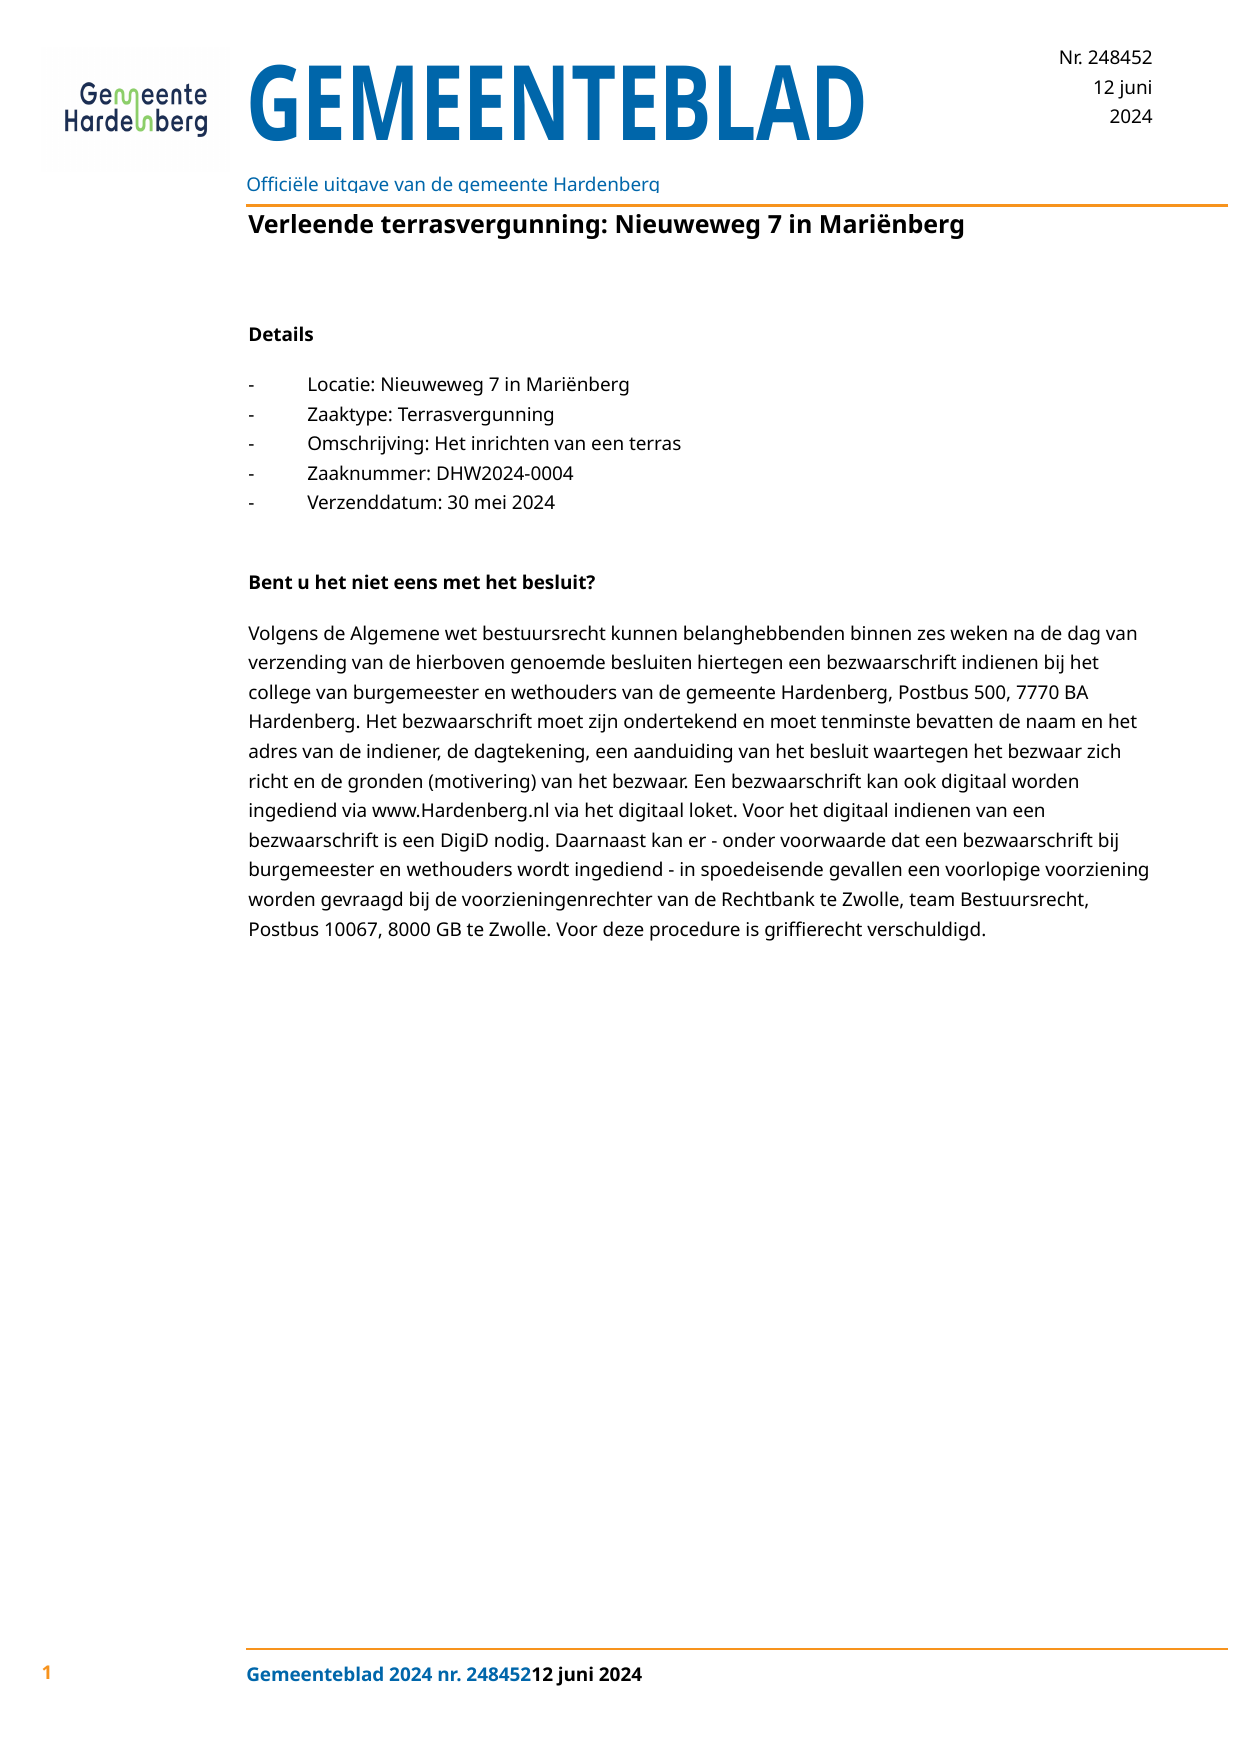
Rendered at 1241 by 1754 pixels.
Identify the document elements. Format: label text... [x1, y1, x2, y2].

picture [41, 47, 231, 172]
text Verleende terrasvergunning: Nieuweweg 7 in Mariënberg [248, 207, 1152, 241]
text Details [248, 321, 1152, 346]
text Bent u het niet eens met het besluit? [248, 569, 1152, 595]
list Locatie: Nieuweweg 7 in Mariënberg [248, 371, 1152, 397]
list Zaaktype: Terrasvergunning [248, 401, 1152, 426]
list Verzenddatum: 30 mei 2024 [248, 489, 1152, 515]
list Zaaknummer: DHW2024-0004 [248, 460, 1152, 486]
text Volgens de Algemene wet bestuursrecht kunnen belanghebbenden binnen zes weken na de dag van verzending van de hierboven genoemde besluiten hiertegen een bezwaarschrift indienen bij het college van burgemeester en wethouders van de gemeente Hardenberg, Postbus 500, 7770 BA Hardenberg. Het bezwaarschrift moet zijn ondertekend en moet tenminste bevatten de naam en het adres van de indiener, de dagtekening, een aanduiding van het besluit waartegen het bezwaar zich richt en de gronden (motivering) van het bezwaar. Een bezwaarschrift kan ook digitaal worden ingediend via www.Hardenberg.nl via het digitaal loket. Voor het digitaal indienen van een bezwaarschrift is een DigiD nodig. Daarnaast kan er - onder voorwaarde dat een bezwaarschrift bij burgemeester en wethouders wordt ingediend - in spoedeisende gevallen een voorlopige voorziening worden gevraagd bij de voorzieningenrechter van de Rechtbank te Zwolle, team Bestuursrecht, Postbus 10067, 8000 GB te Zwolle. Voor deze procedure is griffierecht verschuldigd. [248, 620, 1152, 941]
list Omschrijving: Het inrichten van een terras [248, 430, 1152, 456]
